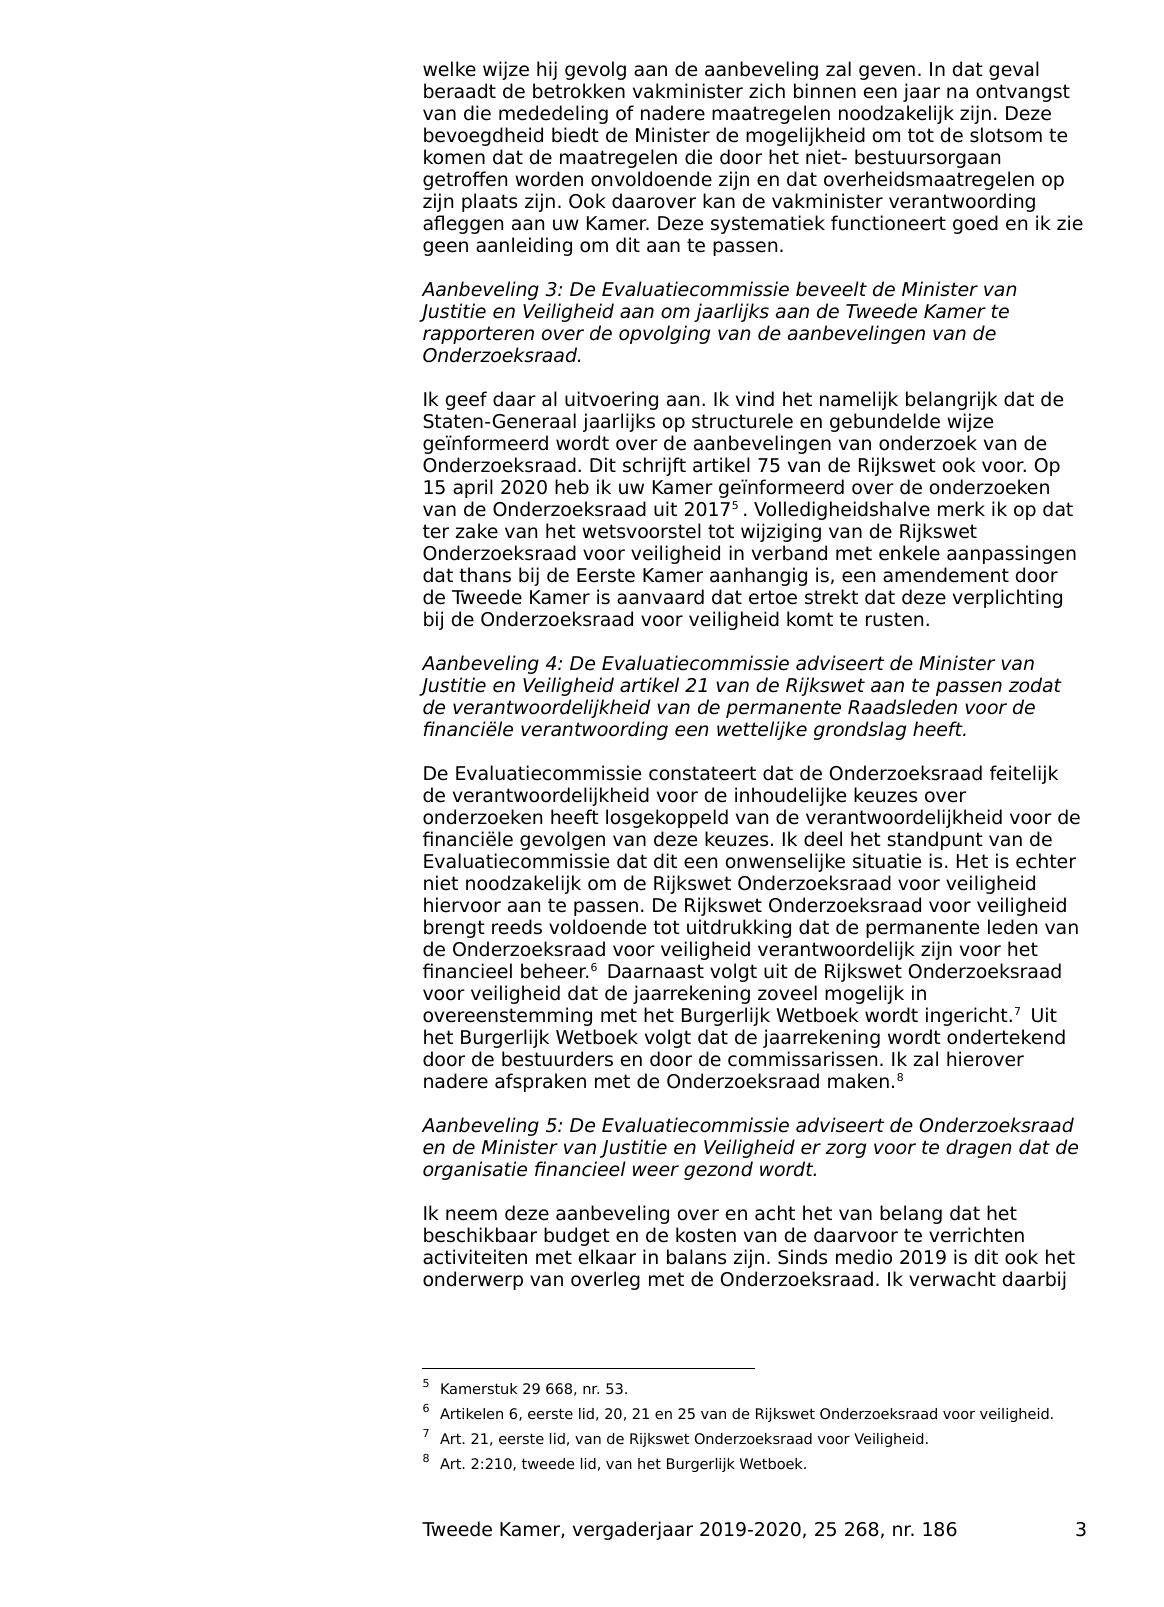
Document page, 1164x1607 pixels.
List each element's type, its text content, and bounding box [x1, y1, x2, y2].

text Aanbeveling 3: De Evaluatiecommissie beveelt de Minister van Justitie en Veiligheid aan om jaarlijks aan de Tweede Kamer te rapporteren over de opvolging van de aanbevelingen van de Onderzoeksraad. [422, 279, 1087, 367]
text Ik geef daar al uitvoering aan. Ik vind het namelijk belangrijk dat de Staten-Generaal jaarlijks op structurele en gebundelde wijze geïnformeerd wordt over de aanbevelingen van onderzoek van de Onderzoeksraad. Dit schrijft artikel 75 van de Rijkswet ook voor. Op 15 april 2020 heb ik uw Kamer geïnformeerd over de onderzoeken van de Onderzoeksraad uit 2017. Volledigheidshalve merk ik op dat ter zake van het wetsvoorstel tot wijziging van de Rijkswet Onderzoeksraad voor veiligheid in verband met enkele aanpassingen dat thans bij de Eerste Kamer aanhangig is, een amendement door de Tweede Kamer is aanvaard dat ertoe strekt dat deze verplichting bij de Onderzoeksraad voor veiligheid komt te rusten. [422, 389, 1087, 631]
text Art. 2:210, tweede lid, van het Burgerlijk Wetboek. [422, 1452, 1087, 1474]
text Aanbeveling 4: De Evaluatiecommissie adviseert de Minister van Justitie en Veiligheid artikel 21 van de Rijkswet aan te passen zodat de verantwoordelijkheid van de permanente Raadsleden voor de financiële verantwoording een wettelijke grondslag heeft. [422, 653, 1087, 741]
text Ik neem deze aanbeveling over en acht het van belang dat het beschikbaar budget en de kosten van de daarvoor te verrichten activiteiten met elkaar in balans zijn. Sinds medio 2019 is dit ook het onderwerp van overleg met de Onderzoeksraad. Ik verwacht daarbij [422, 1203, 1087, 1291]
text De Evaluatiecommissie constateert dat de Onderzoeksraad feitelijk de verantwoordelijkheid voor de inhoudelijke keuzes over onderzoeken heeft losgekoppeld van de verantwoordelijkheid voor de financiële gevolgen van deze keuzes. Ik deel het standpunt van de Evaluatiecommissie dat dit een onwenselijke situatie is. Het is echter niet noodzakelijk om de Rijkswet Onderzoeksraad voor veiligheid hiervoor aan te passen. De Rijkswet Onderzoeksraad voor veiligheid brengt reeds voldoende tot uitdrukking dat de permanente leden van de Onderzoeksraad voor veiligheid verantwoordelijk zijn voor het financieel beheer. Daarnaast volgt uit de Rijkswet Onderzoeksraad voor veiligheid dat de jaarrekening zoveel mogelijk in overeenstemming met het Burgerlijk Wetboek wordt ingericht. Uit het Burgerlijk Wetboek volgt dat de jaarrekening wordt ondertekend door de bestuurders en door de commissarissen. Ik zal hierover nadere afspraken met de Onderzoeksraad maken. [422, 763, 1087, 1093]
text welke wijze hij gevolg aan de aanbeveling zal geven. In dat geval beraadt de betrokken vakminister zich binnen een jaar na ontvangst van die mededeling of nadere maatregelen noodzakelijk zijn. Deze bevoegdheid biedt de Minister de mogelijkheid om tot de slotsom te komen dat de maatregelen die door het niet- bestuursorgaan getroffen worden onvoldoende zijn en dat overheidsmaatregelen op zijn plaats zijn. Ook daarover kan de vakminister verantwoording afleggen aan uw Kamer. Deze systematiek functioneert goed en ik zie geen aanleiding om dit aan te passen. [422, 59, 1087, 257]
text Kamerstuk 29 668, nr. 53. [422, 1377, 1087, 1399]
text Art. 21, eerste lid, van de Rijkswet Onderzoeksraad voor Veiligheid. [422, 1427, 1087, 1449]
text Artikelen 6, eerste lid, 20, 21 en 25 van de Rijkswet Onderzoeksraad voor veiligheid. [422, 1402, 1087, 1424]
text Aanbeveling 5: De Evaluatiecommissie adviseert de Onderzoeksraad en de Minister van Justitie en Veiligheid er zorg voor te dragen dat de organisatie financieel weer gezond wordt. [422, 1115, 1087, 1181]
